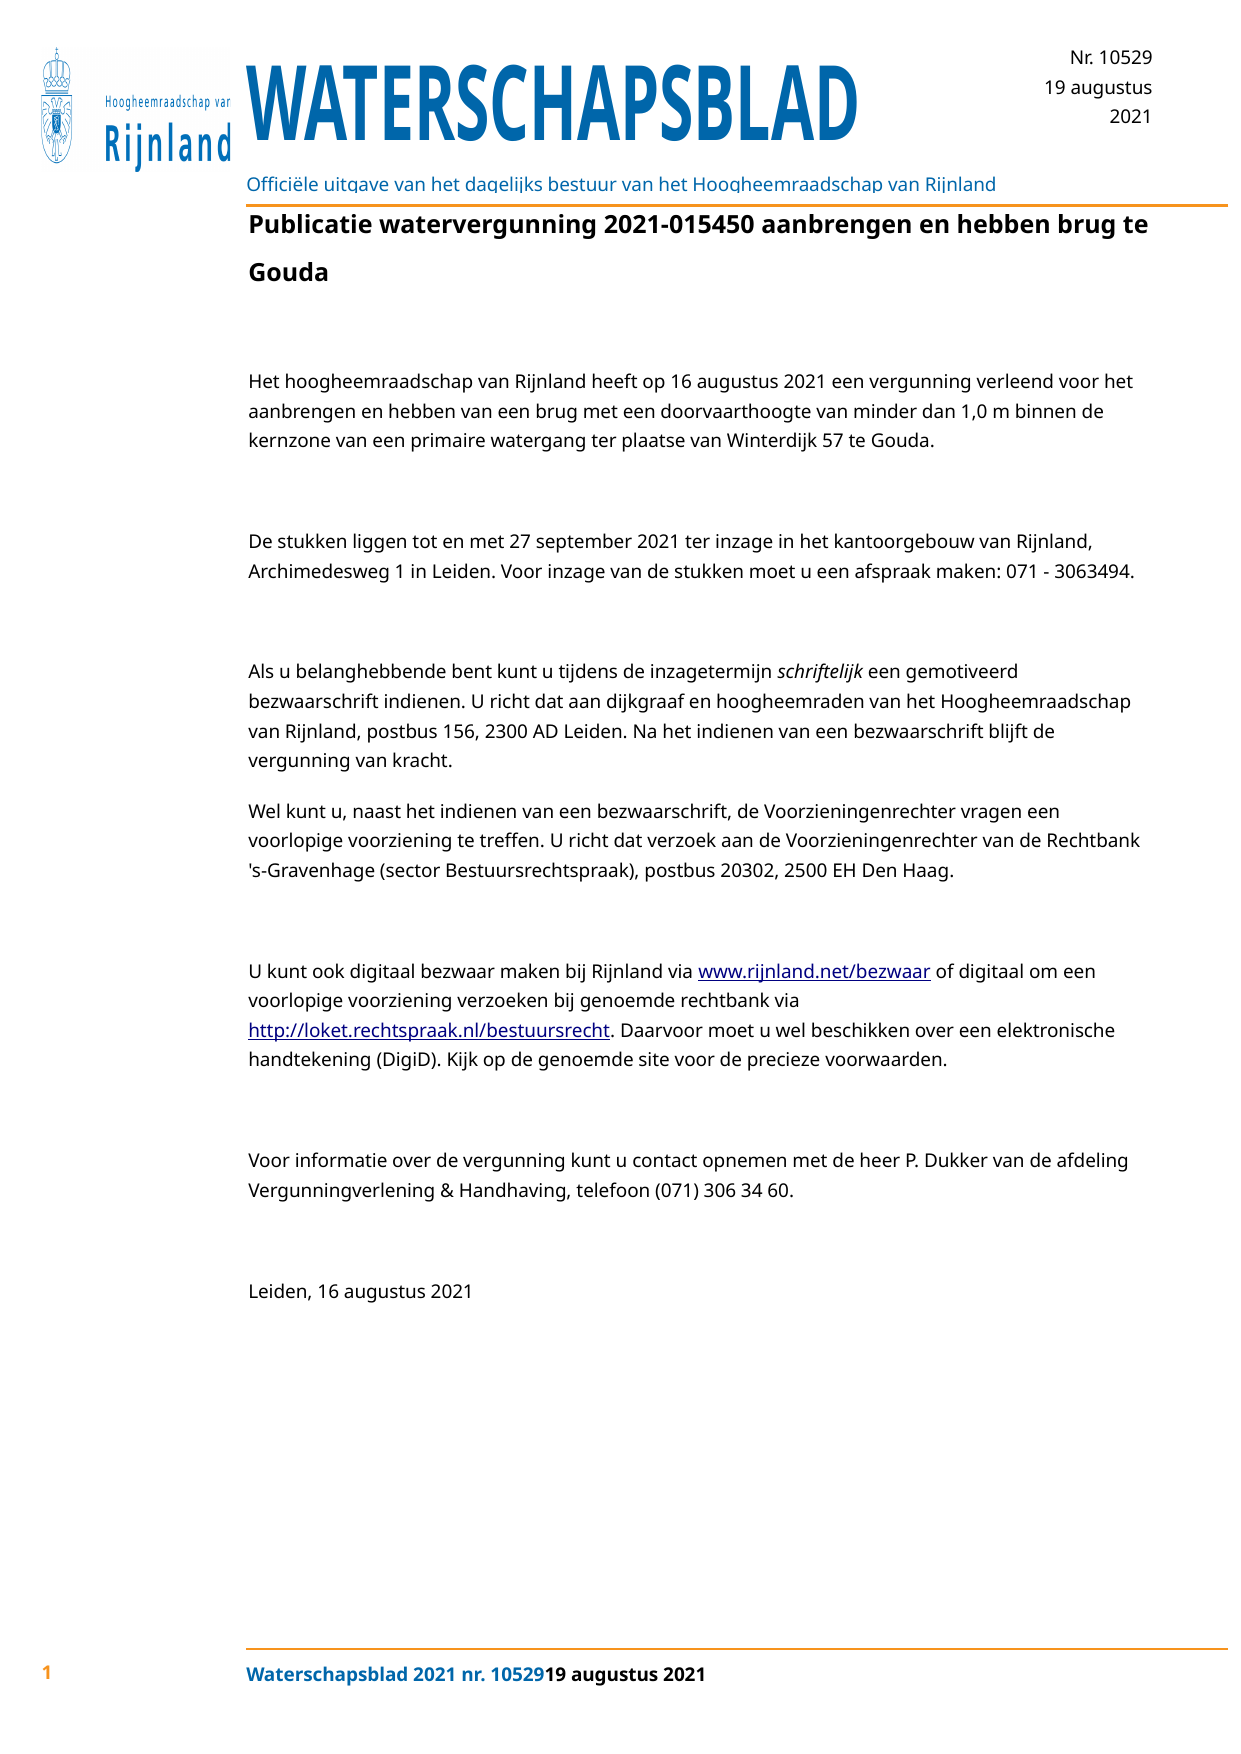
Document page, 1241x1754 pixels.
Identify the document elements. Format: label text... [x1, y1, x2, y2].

text Wel kunt u, naast het indienen van een bezwaarschrift, de Voorzieningenrechter vragen een voorlopige voorziening te treffen. U richt dat verzoek aan de Voorzieningenrechter van de Rechtbank 's-Gravenhage (sector Bestuursrechtspraak), postbus 20302, 2500 EH Den Haag. [248, 798, 1152, 883]
text Publicatie watervergunning 2021-015450 aanbrengen en hebben brug te Gouda [248, 207, 1152, 288]
text Het hoogheemraadschap van Rijnland heeft op 16 augustus 2021 een vergunning verleend voor het aanbrengen en hebben van een brug met een doorvaarthoogte van minder dan 1,0 m binnen de kernzone van een primaire watergang ter plaatse van Winterdijk 57 te Gouda. [248, 368, 1152, 453]
picture [41, 47, 231, 172]
text Voor informatie over de vergunning kunt u contact opnemen met de heer P. Dukker van de afdeling Vergunningverlening & Handhaving, telefoon (071) 306 34 60. [248, 1147, 1152, 1203]
text Als u belanghebbende bent kunt u tijdens de inzagetermijn schriftelijk een gemotiveerd bezwaarschrift indienen. U richt dat aan dijkgraaf en hoogheemraden van het Hoogheemraadschap van Rijnland, postbus 156, 2300 AD Leiden. Na het indienen van een bezwaarschrift blijft de vergunning van kracht. [248, 659, 1152, 773]
text Leiden, 16 augustus 2021 [248, 1278, 1152, 1304]
text U kunt ook digitaal bezwaar maken bij Rijnland via www.rijnland.net/bezwaar of digitaal om een voorlopige voorziening verzoeken bij genoemde rechtbank via http://loket.rechtspraak.nl/bestuursrecht. Daarvoor moet u wel beschikken over een elektronische handtekening (DigiD). Kijk op de genoemde site voor de precieze voorwaarden. [248, 958, 1152, 1072]
text De stukken liggen tot en met 27 september 2021 ter inzage in het kantoorgebouw van Rijnland, Archimedesweg 1 in Leiden. Voor inzage van de stukken moet u een afspraak maken: 071 - 3063494. [248, 528, 1152, 584]
